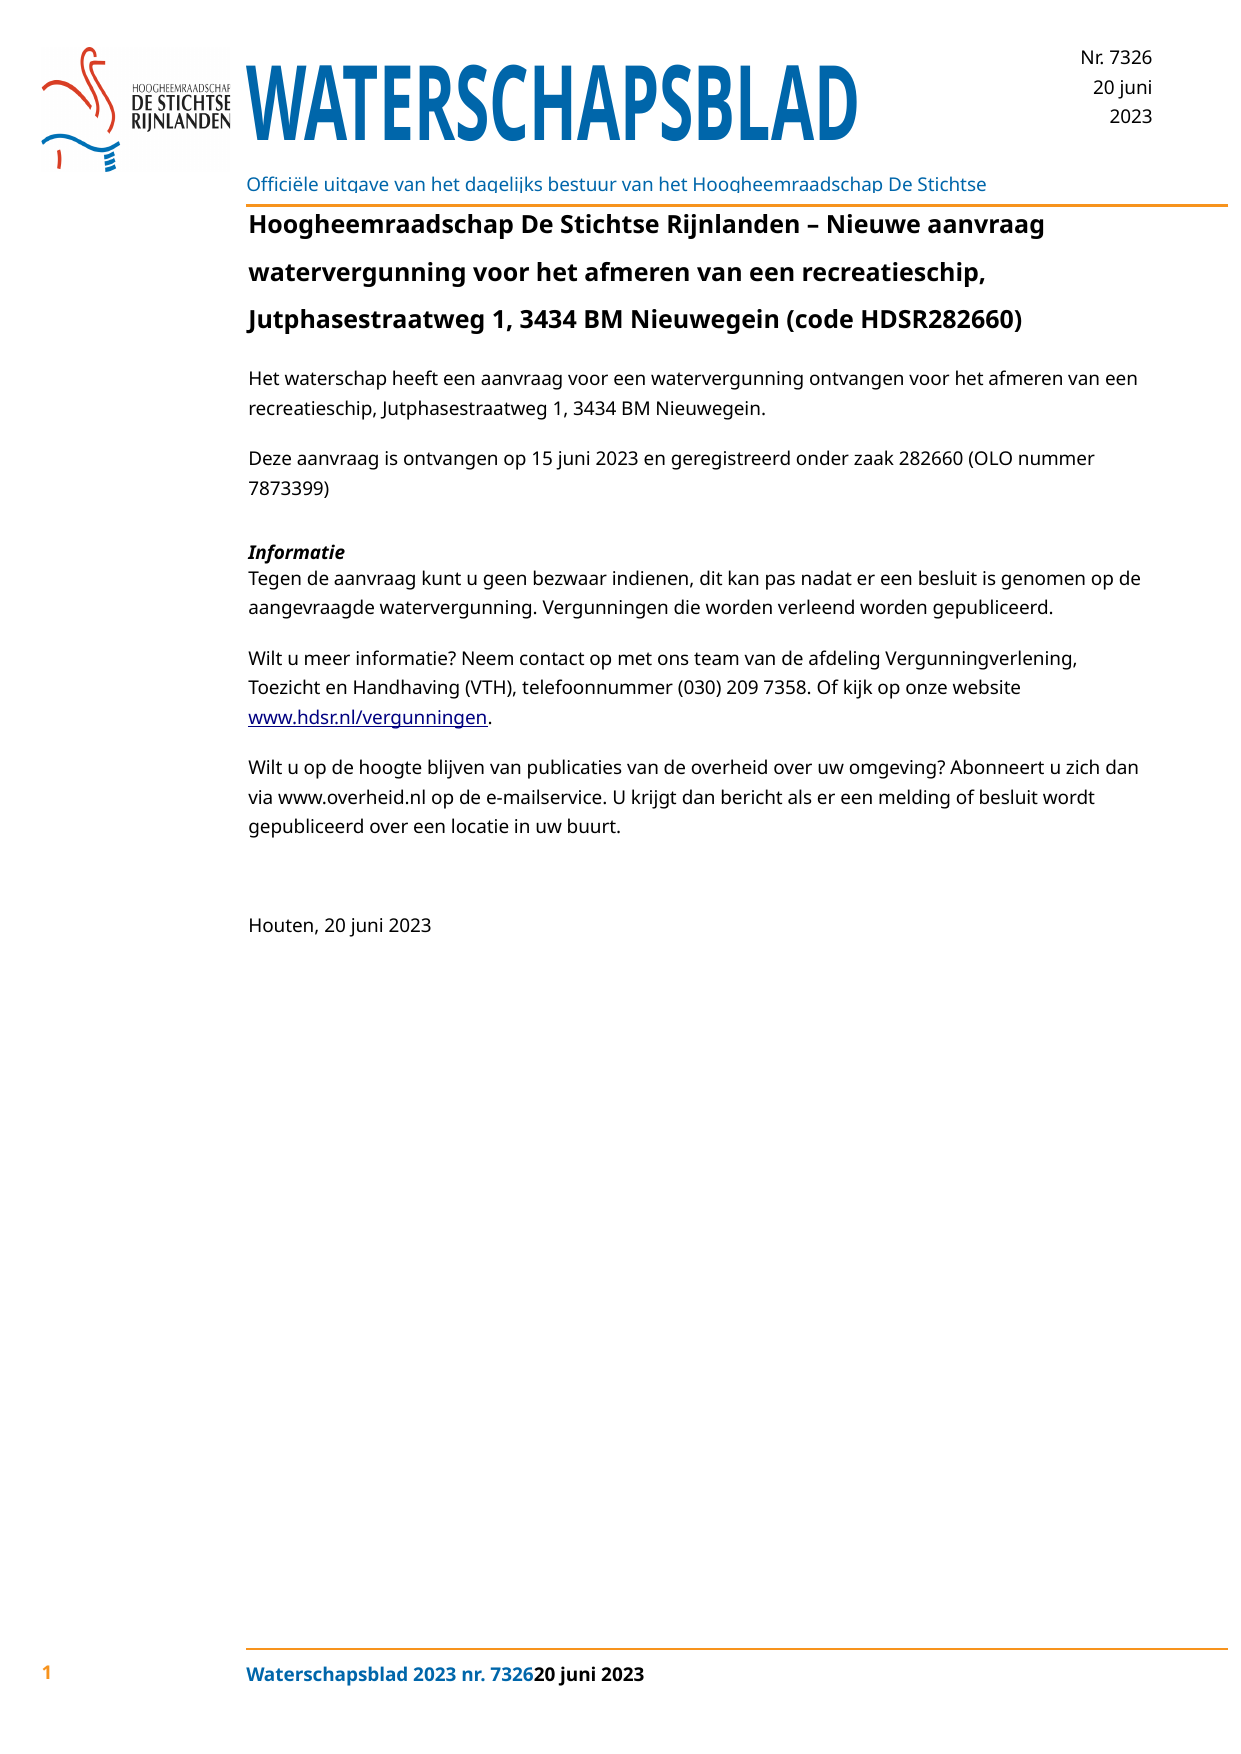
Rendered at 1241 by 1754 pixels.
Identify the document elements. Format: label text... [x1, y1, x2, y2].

picture [41, 47, 231, 172]
text Informatie [248, 539, 1152, 565]
text Hoogheemraadschap De Stichtse Rijnlanden – Nieuwe aanvraag watervergunning voor het afmeren van een recreatieschip, Jutphasestraatweg 1, 3434 BM Nieuwegein (code HDSR282660) [248, 207, 1152, 336]
text Het waterschap heeft een aanvraag voor een watervergunning ontvangen voor het afmeren van een recreatieschip, Jutphasestraatweg 1, 3434 BM Nieuwegein. [248, 366, 1152, 421]
text Wilt u meer informatie? Neem contact op met ons team van de afdeling Vergunningverlening, Toezicht en Handhaving (VTH), telefoonnummer (030) 209 7358. Of kijk op onze website www.hdsr.nl/vergunningen. [248, 645, 1152, 730]
text Wilt u op de hoogte blijven van publicaties van de overheid over uw omgeving? Abonneert u zich dan via www.overheid.nl op de e-mailservice. U krijgt dan bericht als er een melding of besluit wordt gepubliceerd over een locatie in uw buurt. [248, 754, 1152, 839]
text Houten, 20 juni 2023 [248, 912, 1152, 937]
text Deze aanvraag is ontvangen op 15 juni 2023 en geregistreerd onder zaak 282660 (OLO nummer 7873399) [248, 446, 1152, 501]
text Tegen de aanvraag kunt u geen bezwaar indienen, dit kan pas nadat er een besluit is genomen op de aangevraagde watervergunning. Vergunningen die worden verleend worden gepubliceerd. [248, 565, 1152, 620]
